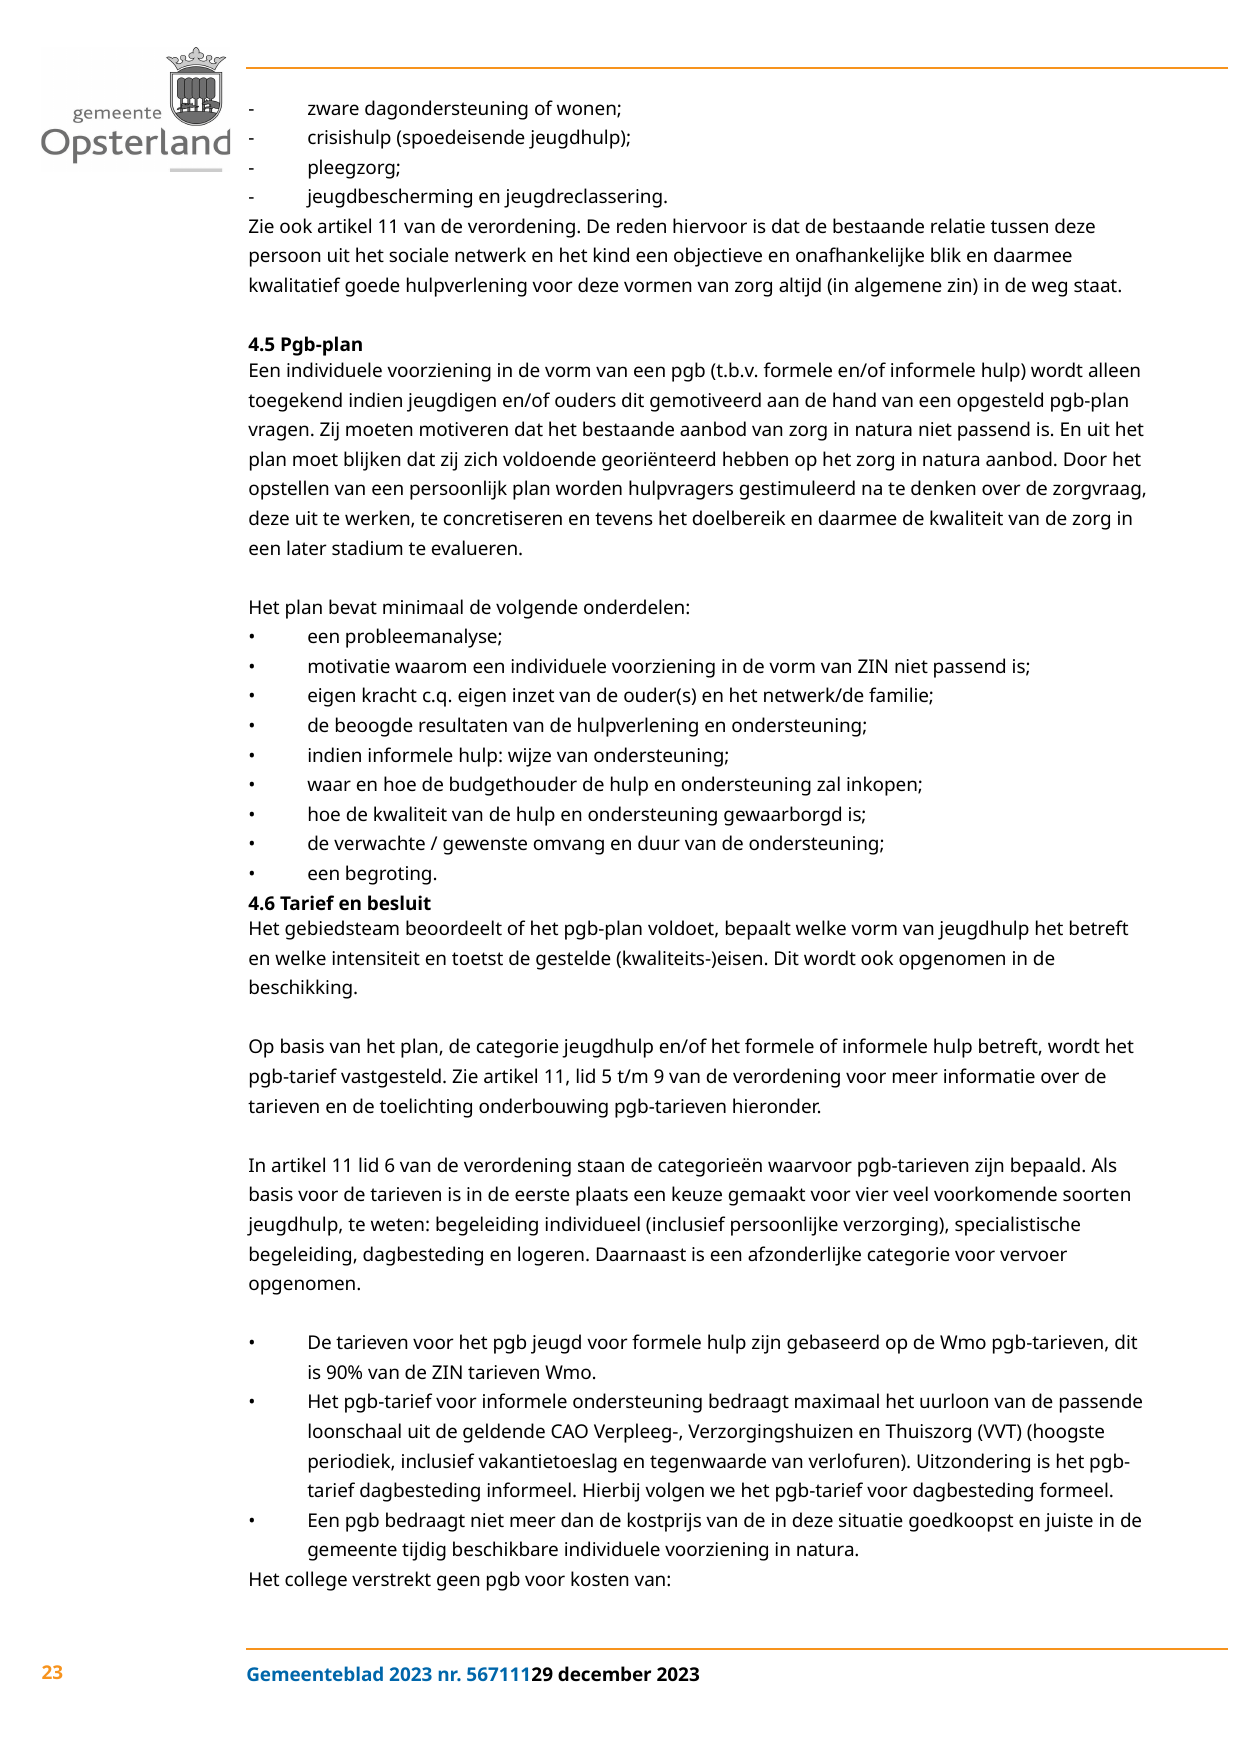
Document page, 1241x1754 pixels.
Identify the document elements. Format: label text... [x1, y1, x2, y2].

text In artikel 11 lid 6 van de verordening staan de categorieën waarvoor pgb-tarieven zijn bepaald. Als basis voor de tarieven is in de eerste plaats een keuze gemaakt voor vier veel voorkomende soorten jeugdhulp, te weten: begeleiding individueel (inclusief persoonlijke verzorging), specialistische begeleiding, dagbesteding en logeren. Daarnaast is een afzonderlijke categorie voor vervoer opgenomen. [248, 1152, 1152, 1296]
text Een individuele voorziening in de vorm van een pgb (t.b.v. formele en/of informele hulp) wordt alleen toegekend indien jeugdigen en/of ouders dit gemotiveerd aan de hand van een opgesteld pgb-plan vragen. Zij moeten motiveren dat het bestaande aanbod van zorg in natura niet passend is. En uit het plan moet blijken dat zij zich voldoende georiënteerd hebben op het zorg in natura aanbod. Door het opstellen van een persoonlijk plan worden hulpvragers gestimuleerd na te denken over de zorgvraag, deze uit te werken, te concretiseren en tevens het doelbereik en daarmee de kwaliteit van de zorg in een later stadium te evalueren. [248, 357, 1152, 560]
list een probleemanalyse; [248, 623, 1152, 649]
list hoe de kwaliteit van de hulp en ondersteuning gewaarborgd is; [248, 801, 1152, 827]
text Het plan bevat minimaal de volgende onderdelen: [248, 594, 1152, 619]
list de beoogde resultaten van de hulpverlening en ondersteuning; [248, 712, 1152, 738]
list eigen kracht c.q. eigen inzet van de ouder(s) en het netwerk/de familie; [248, 683, 1152, 708]
list motivatie waarom een individuele voorziening in de vorm van ZIN niet passend is; [248, 653, 1152, 679]
text 4.5 Pgb-plan [248, 331, 1152, 357]
picture [41, 47, 231, 172]
list zware dagondersteuning of wonen; [248, 95, 1152, 121]
text Het college verstrekt geen pgb voor kosten van: [248, 1566, 1152, 1592]
text Zie ook artikel 11 van de verordening. De reden hiervoor is dat de bestaande relatie tussen deze persoon uit het sociale netwerk en het kind een objectieve en onafhankelijke blik en daarmee kwalitatief goede hulpverlening voor deze vormen van zorg altijd (in algemene zin) in de weg staat. [248, 213, 1152, 298]
list de verwachte / gewenste omvang en duur van de ondersteuning; [248, 831, 1152, 856]
list crisishulp (spoedeisende jeugdhulp); [248, 124, 1152, 150]
list Het pgb-tarief voor informele ondersteuning bedraagt maximaal het uurloon van de passende loonschaal uit de geldende CAO Verpleeg-, Verzorgingshuizen en Thuiszorg (VVT) (hoogste periodiek, inclusief vakantietoeslag en tegenwaarde van verlofuren). Uitzondering is het pgb-tarief dagbesteding informeel. Hierbij volgen we het pgb-tarief voor dagbesteding formeel. [248, 1389, 1152, 1503]
list De tarieven voor het pgb jeugd voor formele hulp zijn gebaseerd op de Wmo pgb-tarieven, dit is 90% van de ZIN tarieven Wmo. [248, 1329, 1152, 1385]
list waar en hoe de budgethouder de hulp en ondersteuning zal inkopen; [248, 771, 1152, 797]
list een begroting. [248, 860, 1152, 886]
text 4.6 Tarief en besluit [248, 890, 1152, 915]
list pleegzorg; [248, 154, 1152, 180]
list indien informele hulp: wijze van ondersteuning; [248, 742, 1152, 767]
list Een pgb bedraagt niet meer dan de kostprijs van de in deze situatie goedkoopst en juiste in de gemeente tijdig beschikbare individuele voorziening in natura. [248, 1507, 1152, 1562]
text Op basis van het plan, de categorie jeugdhulp en/of het formele of informele hulp betreft, wordt het pgb-tarief vastgesteld. Zie artikel 11, lid 5 t/m 9 van de verordening voor meer informatie over de tarieven en de toelichting onderbouwing pgb-tarieven hieronder. [248, 1034, 1152, 1119]
text Het gebiedsteam beoordeelt of het pgb-plan voldoet, bepaalt welke vorm van jeugdhulp het betreft en welke intensiteit en toetst de gestelde (kwaliteits-)eisen. Dit wordt ook opgenomen in de beschikking. [248, 915, 1152, 1000]
list jeugdbescherming en jeugdreclassering. [248, 183, 1152, 209]
